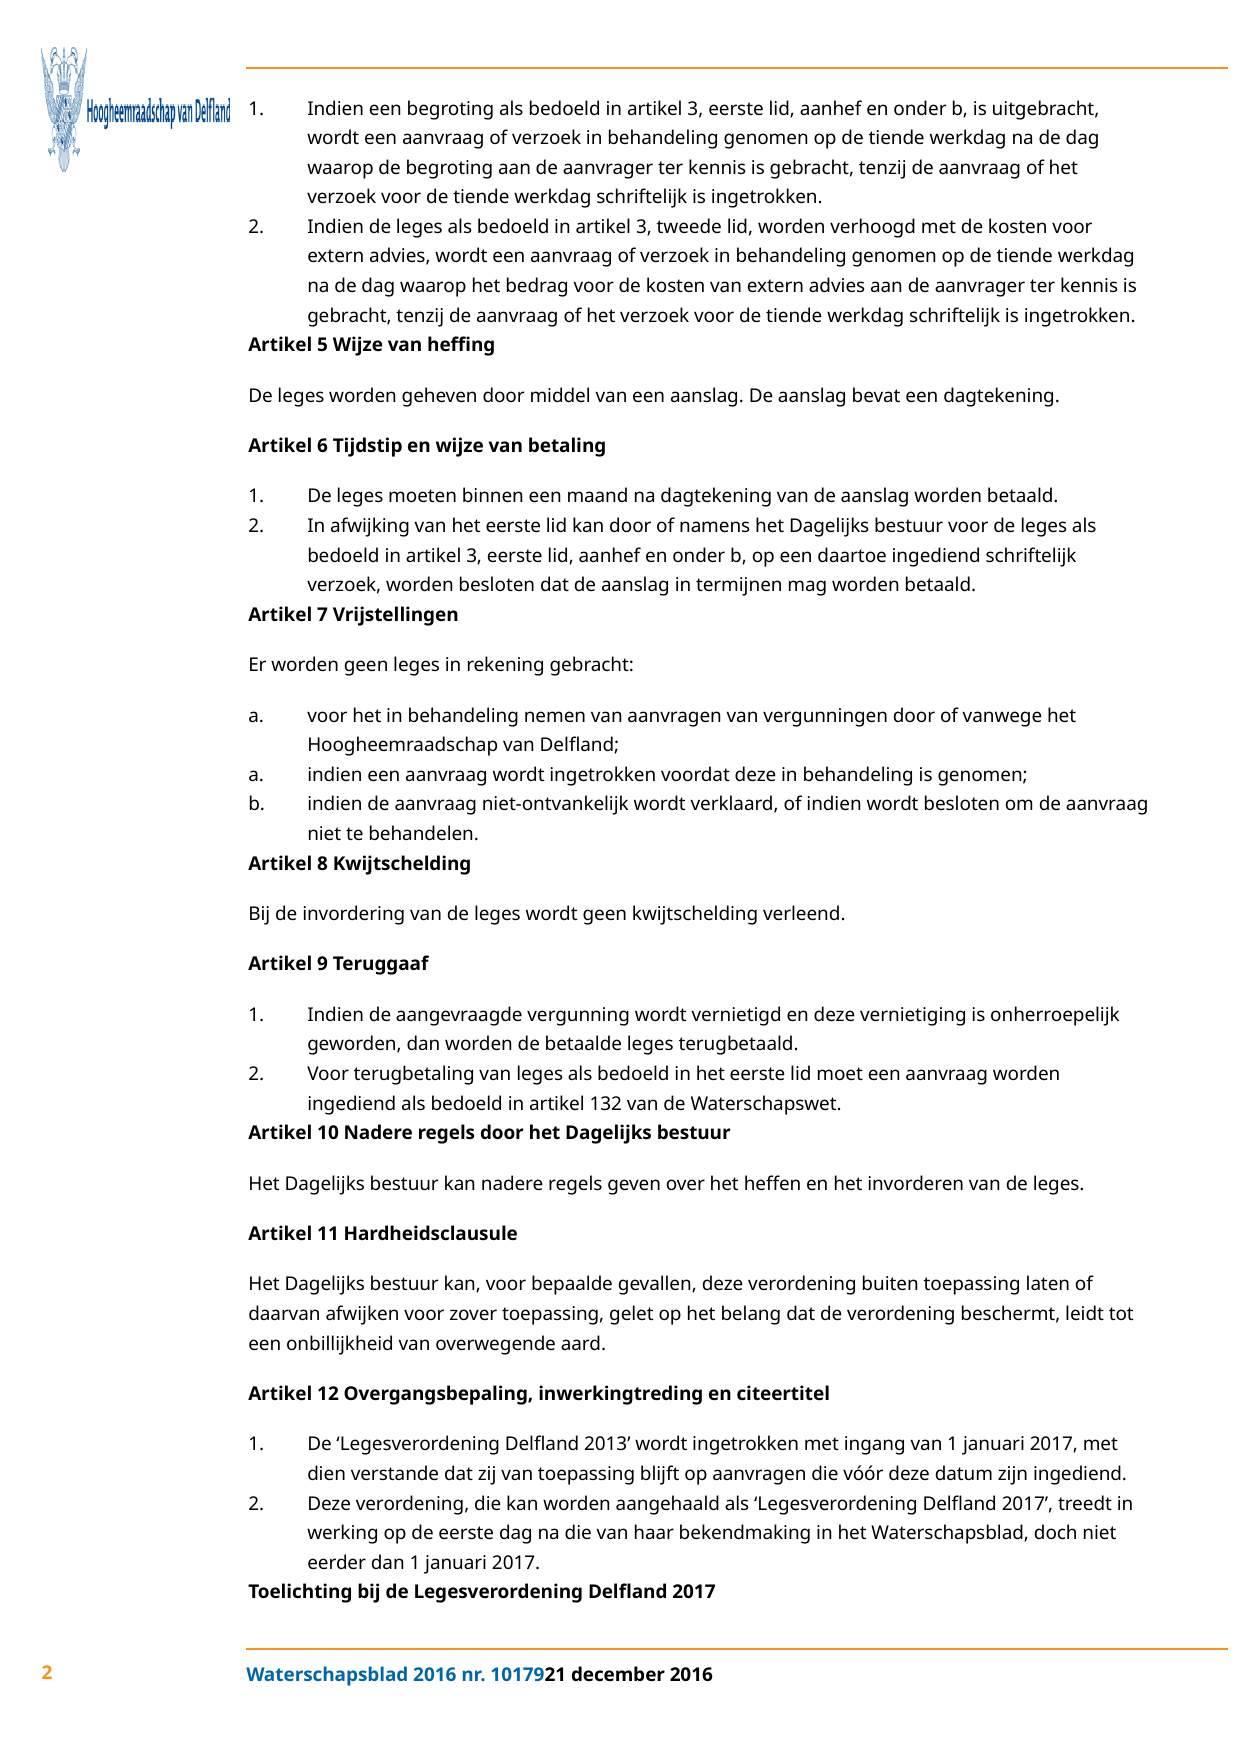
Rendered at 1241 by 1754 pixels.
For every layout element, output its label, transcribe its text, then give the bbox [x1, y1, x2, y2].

text Toelichting bij de Legesverordening Delfland 2017 [248, 1578, 1152, 1604]
list De leges moeten binnen een maand na dagtekening van de aanslag worden betaald. [248, 483, 1152, 508]
list Indien de leges als bedoeld in artikel 3, tweede lid, worden verhoogd met de kosten voor extern advies, wordt een aanvraag of verzoek in behandeling genomen op de tiende werkdag na de dag waarop het bedrag voor de kosten van extern advies aan de aanvrager ter kennis is gebracht, tenzij de aanvraag of het verzoek voor de tiende werkdag schriftelijk is ingetrokken. [248, 213, 1152, 328]
list In afwijking van het eerste lid kan door of namens het Dagelijks bestuur voor de leges als bedoeld in artikel 3, eerste lid, aanhef en onder b, op een daartoe ingediend schriftelijk verzoek, worden besloten dat de aanslag in termijnen mag worden betaald. [248, 512, 1152, 597]
list indien een aanvraag wordt ingetrokken voordat deze in behandeling is genomen; [248, 761, 1152, 787]
text Artikel 12 Overgangsbepaling, inwerkingtreding en citeertitel [248, 1380, 1152, 1406]
list Indien de aangevraagde vergunning wordt vernietigd en deze vernietiging is onherroepelijk geworden, dan worden de betaalde leges terugbetaald. [248, 1001, 1152, 1056]
text De leges worden geheven door middel van een aanslag. De aanslag bevat een dagtekening. [248, 382, 1152, 408]
text Artikel 8 Kwijtschelding [248, 850, 1152, 876]
picture [41, 47, 231, 172]
text Bij de invordering van de leges wordt geen kwijtschelding verleend. [248, 900, 1152, 926]
text Het Dagelijks bestuur kan nadere regels geven over het heffen en het invorderen van de leges. [248, 1170, 1152, 1196]
text Artikel 7 Vrijstellingen [248, 601, 1152, 627]
text Artikel 11 Hardheidsclausule [248, 1220, 1152, 1246]
list Deze verordening, die kan worden aangehaald als ‘Legesverordening Delfland 2017’, treedt in werking op de eerste dag na die van haar bekendmaking in het Waterschapsblad, doch niet eerder dan 1 januari 2017. [248, 1490, 1152, 1575]
text Artikel 9 Teruggaaf [248, 951, 1152, 976]
list Indien een begroting als bedoeld in artikel 3, eerste lid, aanhef en onder b, is uitgebracht, wordt een aanvraag of verzoek in behandeling genomen op de tiende werkdag na de dag waarop de begroting aan de aanvrager ter kennis is gebracht, tenzij de aanvraag of het verzoek voor de tiende werkdag schriftelijk is ingetrokken. [248, 95, 1152, 209]
text Artikel 6 Tijdstip en wijze van betaling [248, 432, 1152, 458]
text Het Dagelijks bestuur kan, voor bepaalde gevallen, deze verordening buiten toepassing laten of daarvan afwijken voor zover toepassing, gelet op het belang dat de verordening beschermt, leidt tot een onbillijkheid van overwegende aard. [248, 1271, 1152, 1356]
list De ‘Legesverordening Delfland 2013’ wordt ingetrokken met ingang van 1 januari 2017, met dien verstande dat zij van toepassing blijft op aanvragen die vóór deze datum zijn ingediend. [248, 1431, 1152, 1486]
text Artikel 10 Nadere regels door het Dagelijks bestuur [248, 1119, 1152, 1145]
list indien de aanvraag niet-ontvankelijk wordt verklaard, of indien wordt besloten om de aanvraag niet te behandelen. [248, 791, 1152, 846]
list Voor terugbetaling van leges als bedoeld in het eerste lid moet een aanvraag worden ingediend als bedoeld in artikel 132 van de Waterschapswet. [248, 1060, 1152, 1116]
text Er worden geen leges in rekening gebracht: [248, 651, 1152, 677]
text Artikel 5 Wijze van heffing [248, 331, 1152, 357]
list voor het in behandeling nemen van aanvragen van vergunningen door of vanwege het Hoogheemraadschap van Delfland; [248, 702, 1152, 757]
